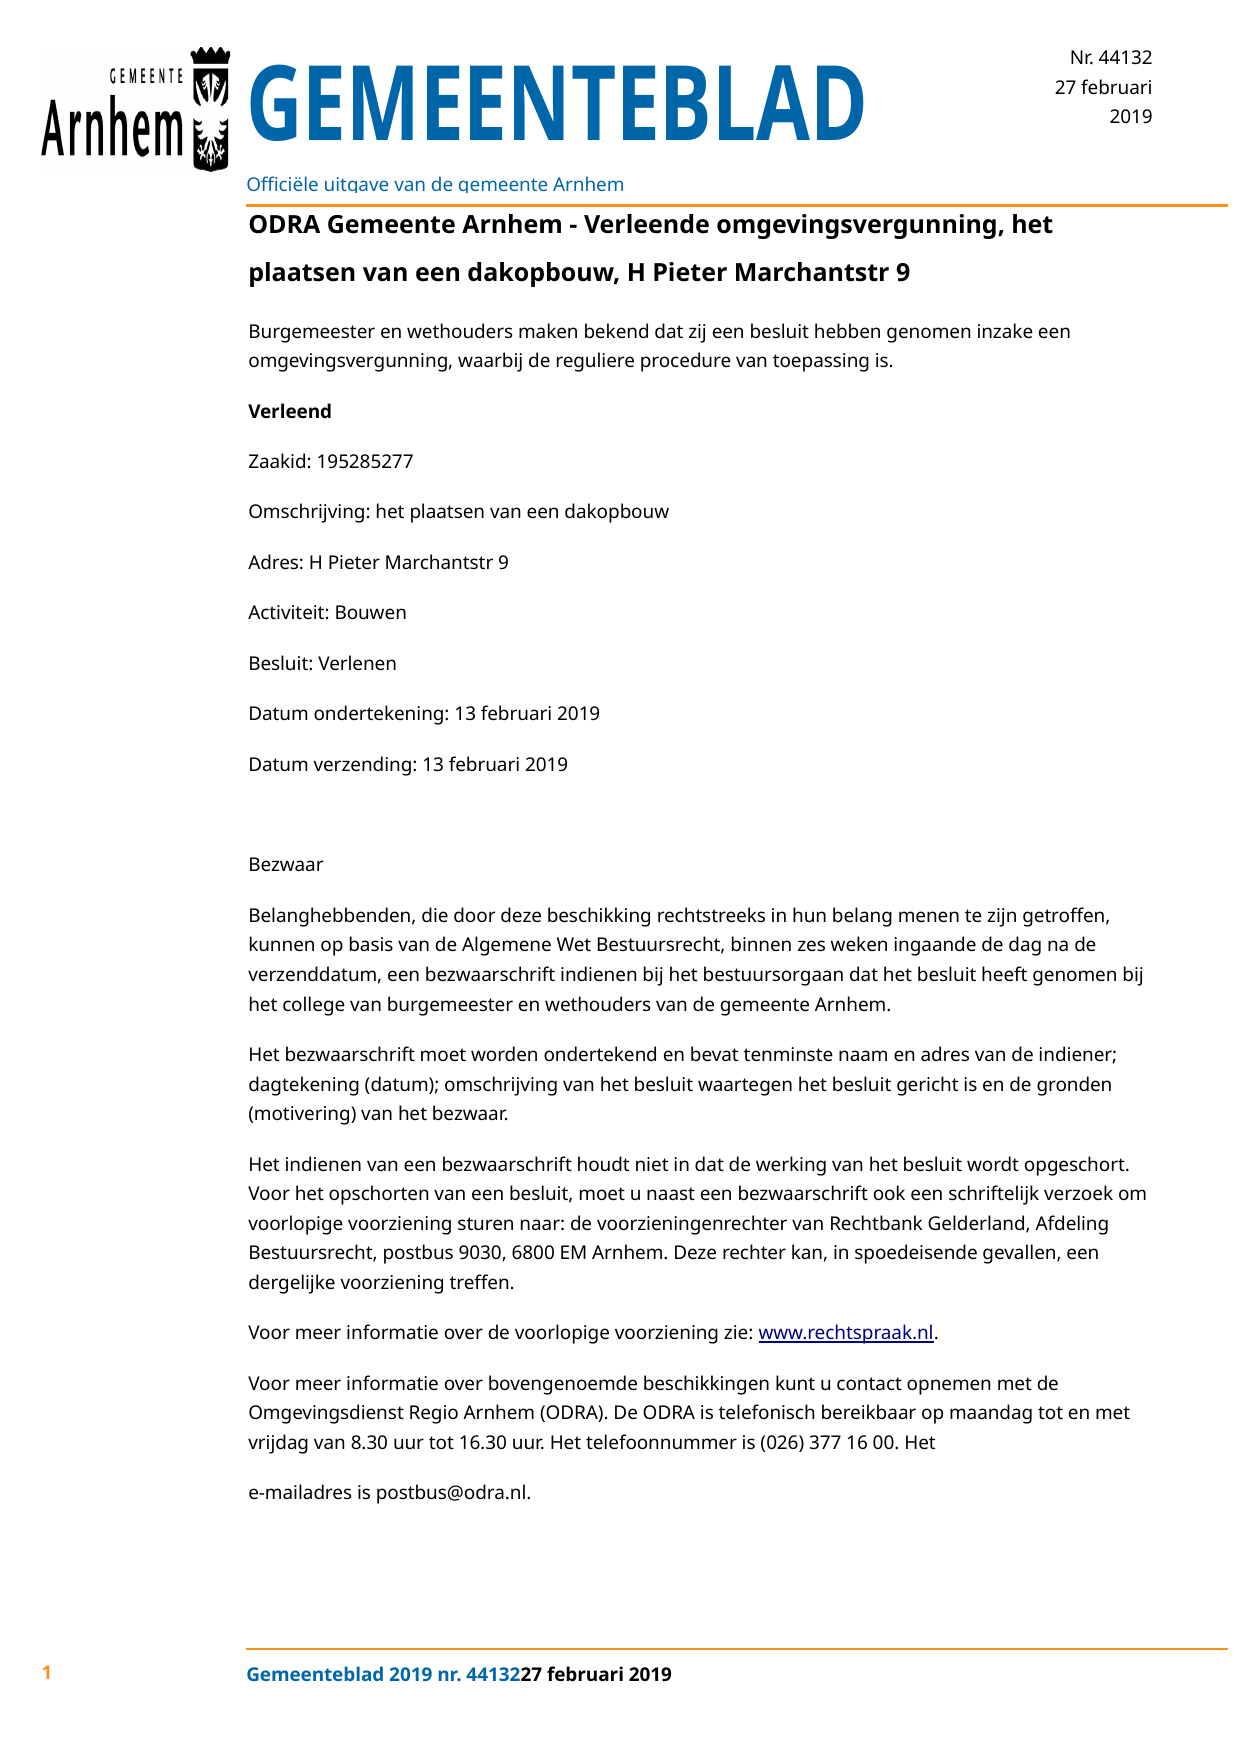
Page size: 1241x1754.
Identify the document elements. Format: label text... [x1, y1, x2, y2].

text Burgemeester en wethouders maken bekend dat zij een besluit hebben genomen inzake een omgevingsvergunning, waarbij de reguliere procedure van toepassing is. [248, 318, 1152, 373]
text Activiteit: Bouwen [248, 599, 1152, 625]
text Belanghebbenden, die door deze beschikking rechtstreeks in hun belang menen te zijn getroffen, kunnen op basis van de Algemene Wet Bestuursrecht, binnen zes weken ingaande de dag na de verzenddatum, een bezwaarschrift indienen bij het bestuursorgaan dat het besluit heeft genomen bij het college van burgemeester en wethouders van de gemeente Arnhem. [248, 902, 1152, 1017]
text Voor meer informatie over de voorlopige voorziening zie: www.rechtspraak.nl. [248, 1319, 1152, 1345]
text Besluit: Verlenen [248, 650, 1152, 676]
text Adres: H Pieter Marchantstr 9 [248, 549, 1152, 575]
text e-mailadres is postbus@odra.nl. [248, 1479, 1152, 1505]
text Omschrijving: het plaatsen van een dakopbouw [248, 499, 1152, 524]
text Het bezwaarschrift moet worden ondertekend en bevat tenminste naam en adres van de indiener; dagtekening (datum); omschrijving van het besluit waartegen het besluit gericht is en de gronden (motivering) van het bezwaar. [248, 1041, 1152, 1126]
text Bezwaar [248, 852, 1152, 877]
text Datum ondertekening: 13 februari 2019 [248, 700, 1152, 726]
picture [41, 47, 231, 172]
text Zaakid: 195285277 [248, 448, 1152, 474]
text Verleend [248, 398, 1152, 424]
text Voor meer informatie over bovengenoemde beschikkingen kunt u contact opnemen met de Omgevingsdienst Regio Arnhem (ODRA). De ODRA is telefonisch bereikbaar op maandag tot en met vrijdag van 8.30 uur tot 16.30 uur. Het telefoonnummer is (026) 377 16 00. Het [248, 1370, 1152, 1455]
text ODRA Gemeente Arnhem - Verleende omgevingsvergunning, het plaatsen van een dakopbouw, H Pieter Marchantstr 9 [248, 207, 1152, 288]
text Datum verzending: 13 februari 2019 [248, 751, 1152, 777]
text Het indienen van een bezwaarschrift houdt niet in dat de werking van het besluit wordt opgeschort. Voor het opschorten van een besluit, moet u naast een bezwaarschrift ook een schriftelijk verzoek om voorlopige voorziening sturen naar: de voorzieningenrechter van Rechtbank Gelderland, Afdeling Bestuursrecht, postbus 9030, 6800 EM Arnhem. Deze rechter kan, in spoedeisende gevallen, een dergelijke voorziening treffen. [248, 1151, 1152, 1295]
